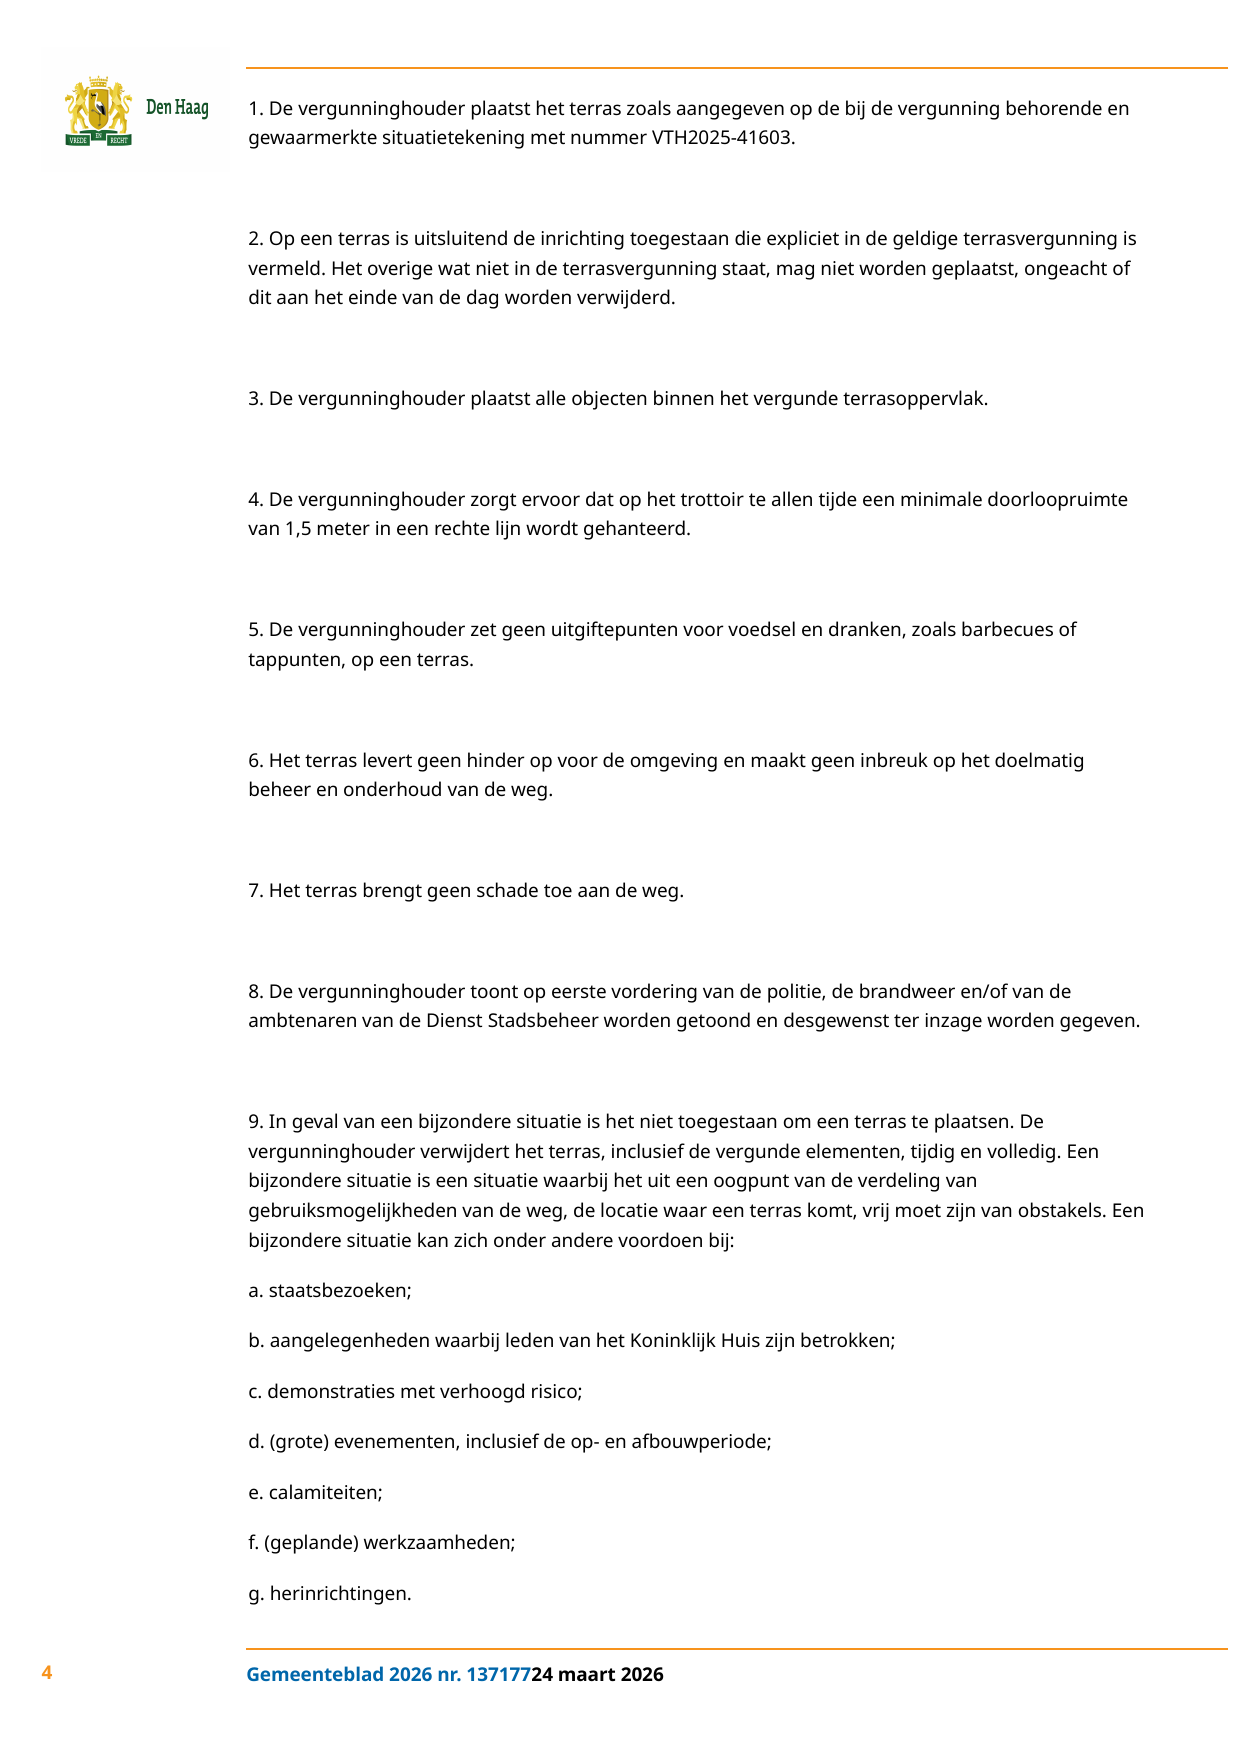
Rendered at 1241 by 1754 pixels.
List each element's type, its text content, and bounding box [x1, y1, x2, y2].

text a. staatsbezoeken; [248, 1277, 1152, 1303]
text 3. De vergunninghouder plaatst alle objecten binnen het vergunde terrasoppervlak. [248, 385, 1152, 411]
text 1. De vergunninghouder plaatst het terras zoals aangegeven op de bij de vergunning behorende en gewaarmerkte situatietekening met nummer VTH2025-41603. [248, 95, 1152, 150]
picture [41, 47, 231, 172]
text 6. Het terras levert geen hinder op voor de omgeving en maakt geen inbreuk op het doelmatig beheer en onderhoud van de weg. [248, 747, 1152, 802]
text 9. In geval van een bijzondere situatie is het niet toegestaan om een terras te plaatsen. De vergunninghouder verwijdert het terras, inclusief de vergunde elementen, tijdig en volledig. Een bijzondere situatie is een situatie waarbij het uit een oogpunt van de verdeling van gebruiksmogelijkheden van de weg, de locatie waar een terras komt, vrij moet zijn van obstakels. Een bijzondere situatie kan zich onder andere voordoen bij: [248, 1108, 1152, 1253]
text 2. Op een terras is uitsluitend de inrichting toegestaan die expliciet in de geldige terrasvergunning is vermeld. Het overige wat niet in de terrasvergunning staat, mag niet worden geplaatst, ongeacht of dit aan het einde van de dag worden verwijderd. [248, 225, 1152, 310]
text 4. De vergunninghouder zorgt ervoor dat op het trottoir te allen tijde een minimale doorloopruimte van 1,5 meter in een rechte lijn wordt gehanteerd. [248, 486, 1152, 541]
text f. (geplande) werkzaamheden; [248, 1529, 1152, 1555]
text g. herinrichtingen. [248, 1580, 1152, 1606]
text e. calamiteiten; [248, 1479, 1152, 1505]
text 7. Het terras brengt geen schade toe aan de weg. [248, 877, 1152, 903]
text d. (grote) evenementen, inclusief de op- en afbouwperiode; [248, 1428, 1152, 1454]
text c. demonstraties met verhoogd risico; [248, 1378, 1152, 1404]
text b. aangelegenheden waarbij leden van het Koninklijk Huis zijn betrokken; [248, 1328, 1152, 1353]
text 5. De vergunninghouder zet geen uitgiftepunten voor voedsel en dranken, zoals barbecues of tappunten, op een terras. [248, 616, 1152, 672]
text 8. De vergunninghouder toont op eerste vordering van de politie, de brandweer en/of van de ambtenaren van de Dienst Stadsbeheer worden getoond en desgewenst ter inzage worden gegeven. [248, 978, 1152, 1033]
